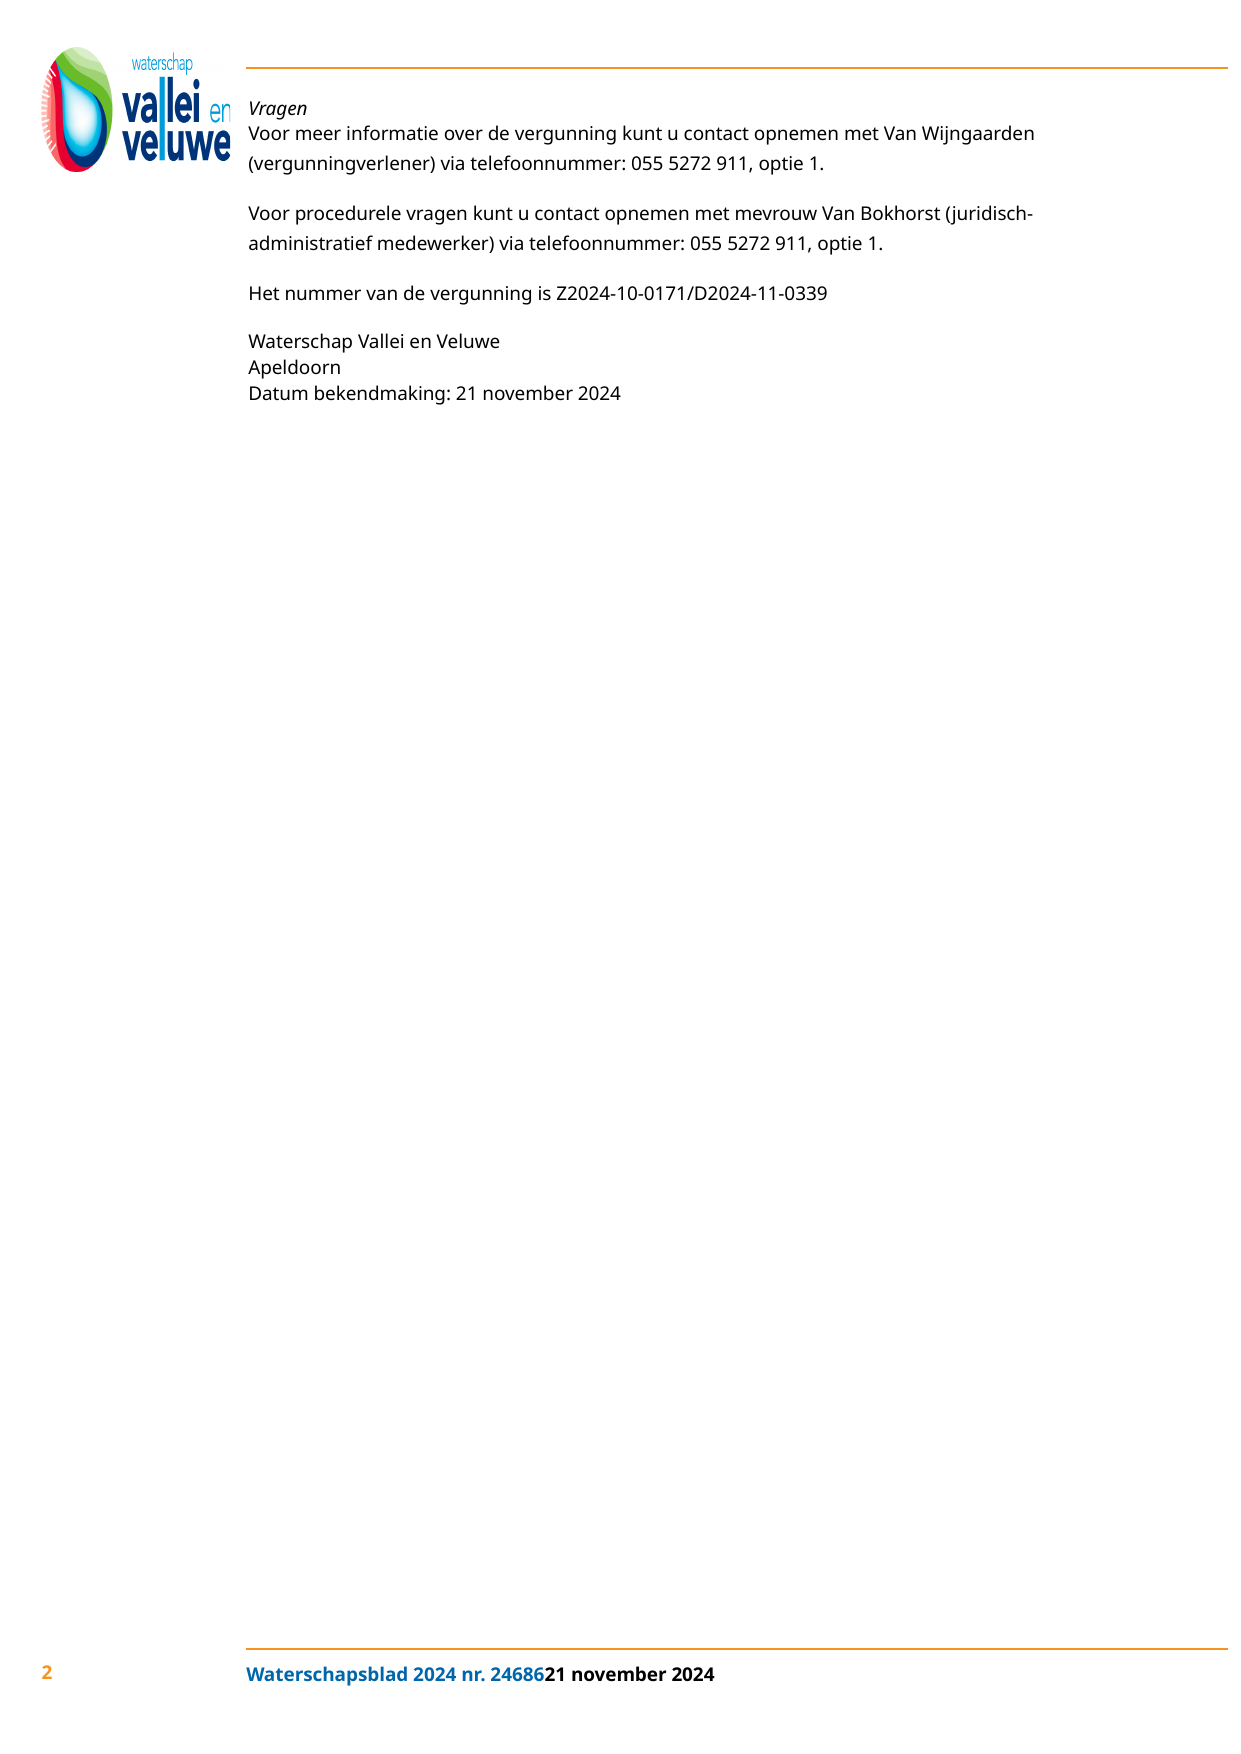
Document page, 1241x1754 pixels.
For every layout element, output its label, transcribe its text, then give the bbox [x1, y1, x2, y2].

text Waterschap Vallei en Veluwe [248, 328, 1152, 354]
text Het nummer van de vergunning is Z2024-10-0171/D2024-11-0339 [248, 281, 1152, 306]
text Voor procedurele vragen kunt u contact opnemen met mevrouw Van Bokhorst (juridisch-administratief medewerker) via telefoonnummer: 055 5272 911, optie 1. [248, 201, 1152, 256]
text Voor meer informatie over de vergunning kunt u contact opnemen met Van Wijngaarden (vergunningverlener) via telefoonnummer: 055 5272 911, optie 1. [248, 121, 1152, 176]
text Datum bekendmaking: 21 november 2024 [248, 380, 1152, 406]
text Vragen [248, 95, 1152, 121]
picture [41, 47, 231, 172]
text Apeldoorn [248, 354, 1152, 380]
